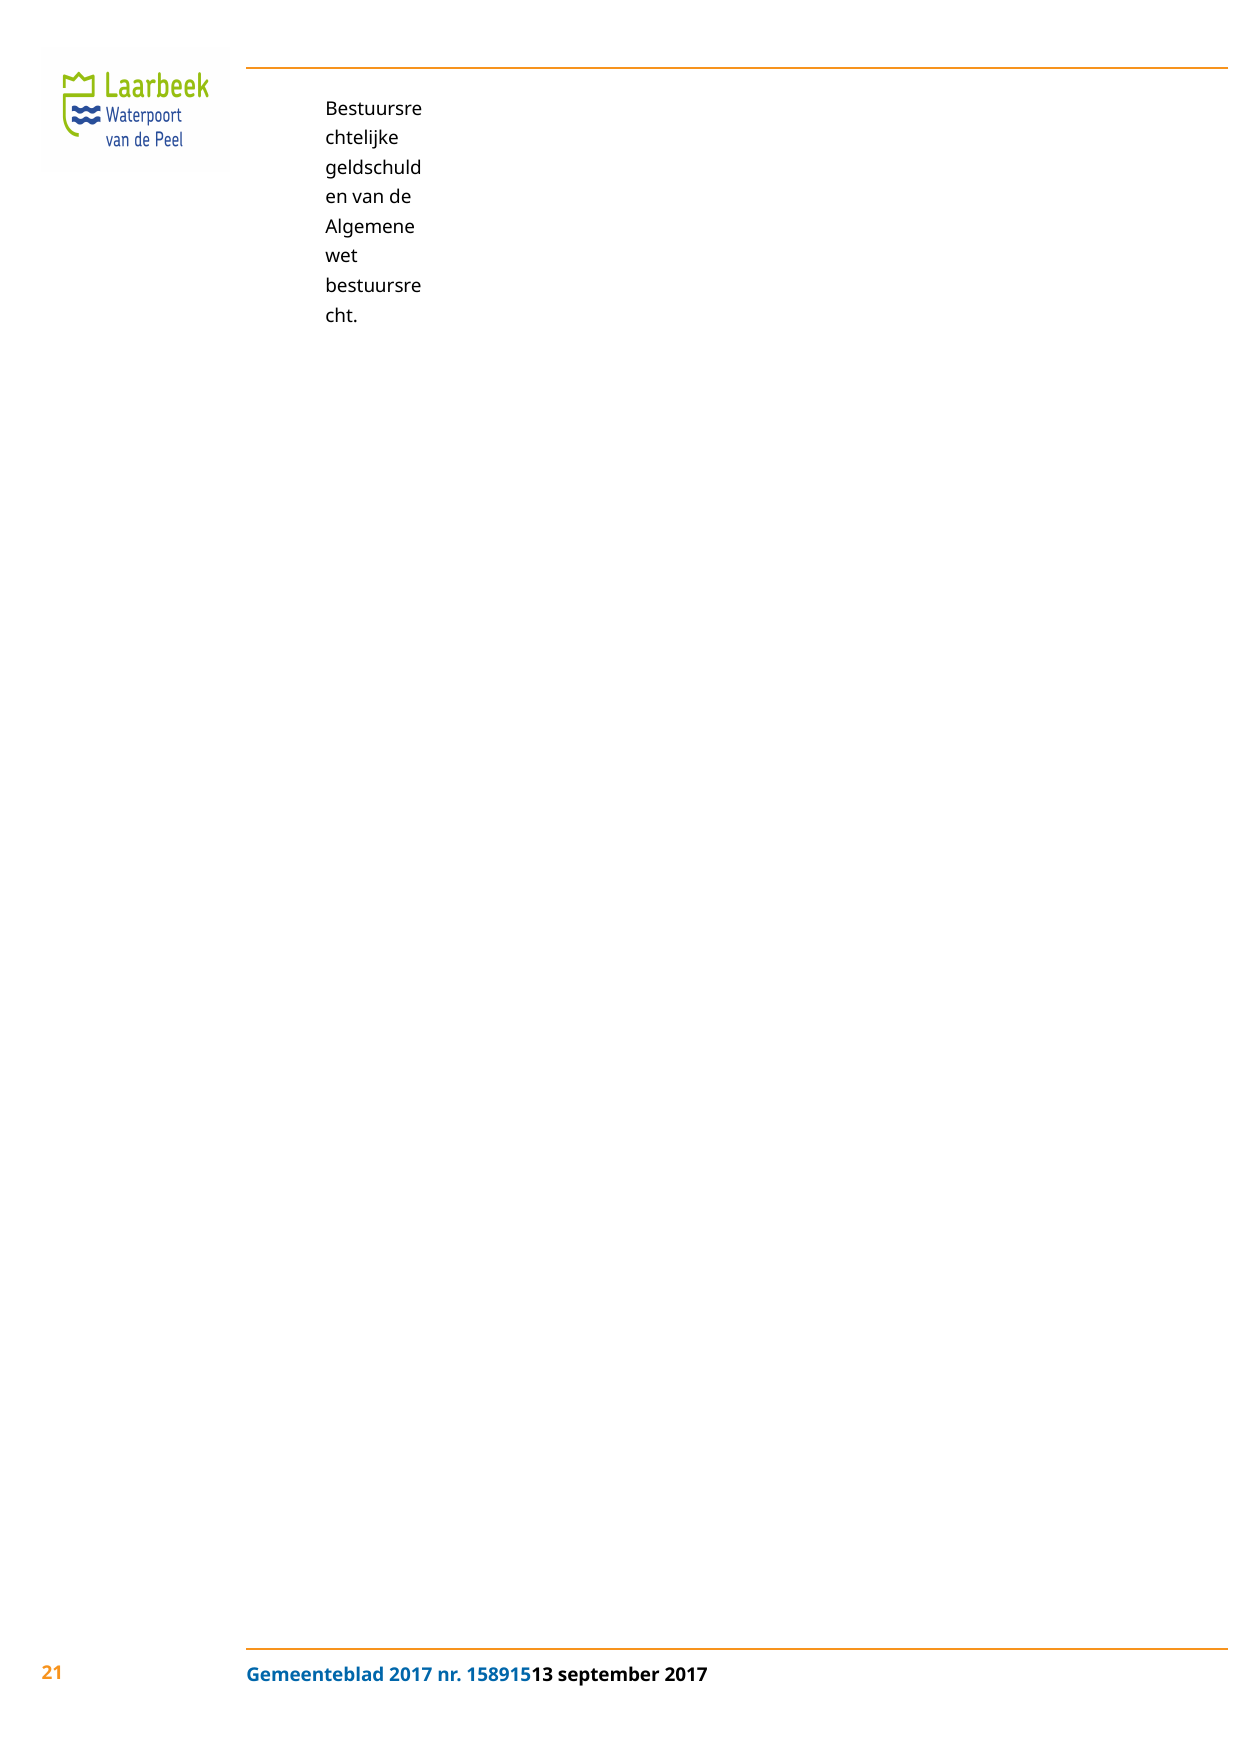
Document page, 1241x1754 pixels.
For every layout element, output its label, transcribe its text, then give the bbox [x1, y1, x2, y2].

table_cell Bestuursrechtelijke geldschulden van de Algemene wet bestuursrecht. [325, 95, 429, 328]
table_cell [661, 95, 816, 328]
table_cell [507, 95, 661, 328]
table_cell [816, 95, 893, 328]
table_cell [970, 95, 1047, 328]
table_cell [429, 95, 507, 328]
table_cell [248, 95, 325, 328]
table_cell [1048, 95, 1152, 328]
picture [41, 47, 231, 172]
table_cell [893, 95, 970, 328]
